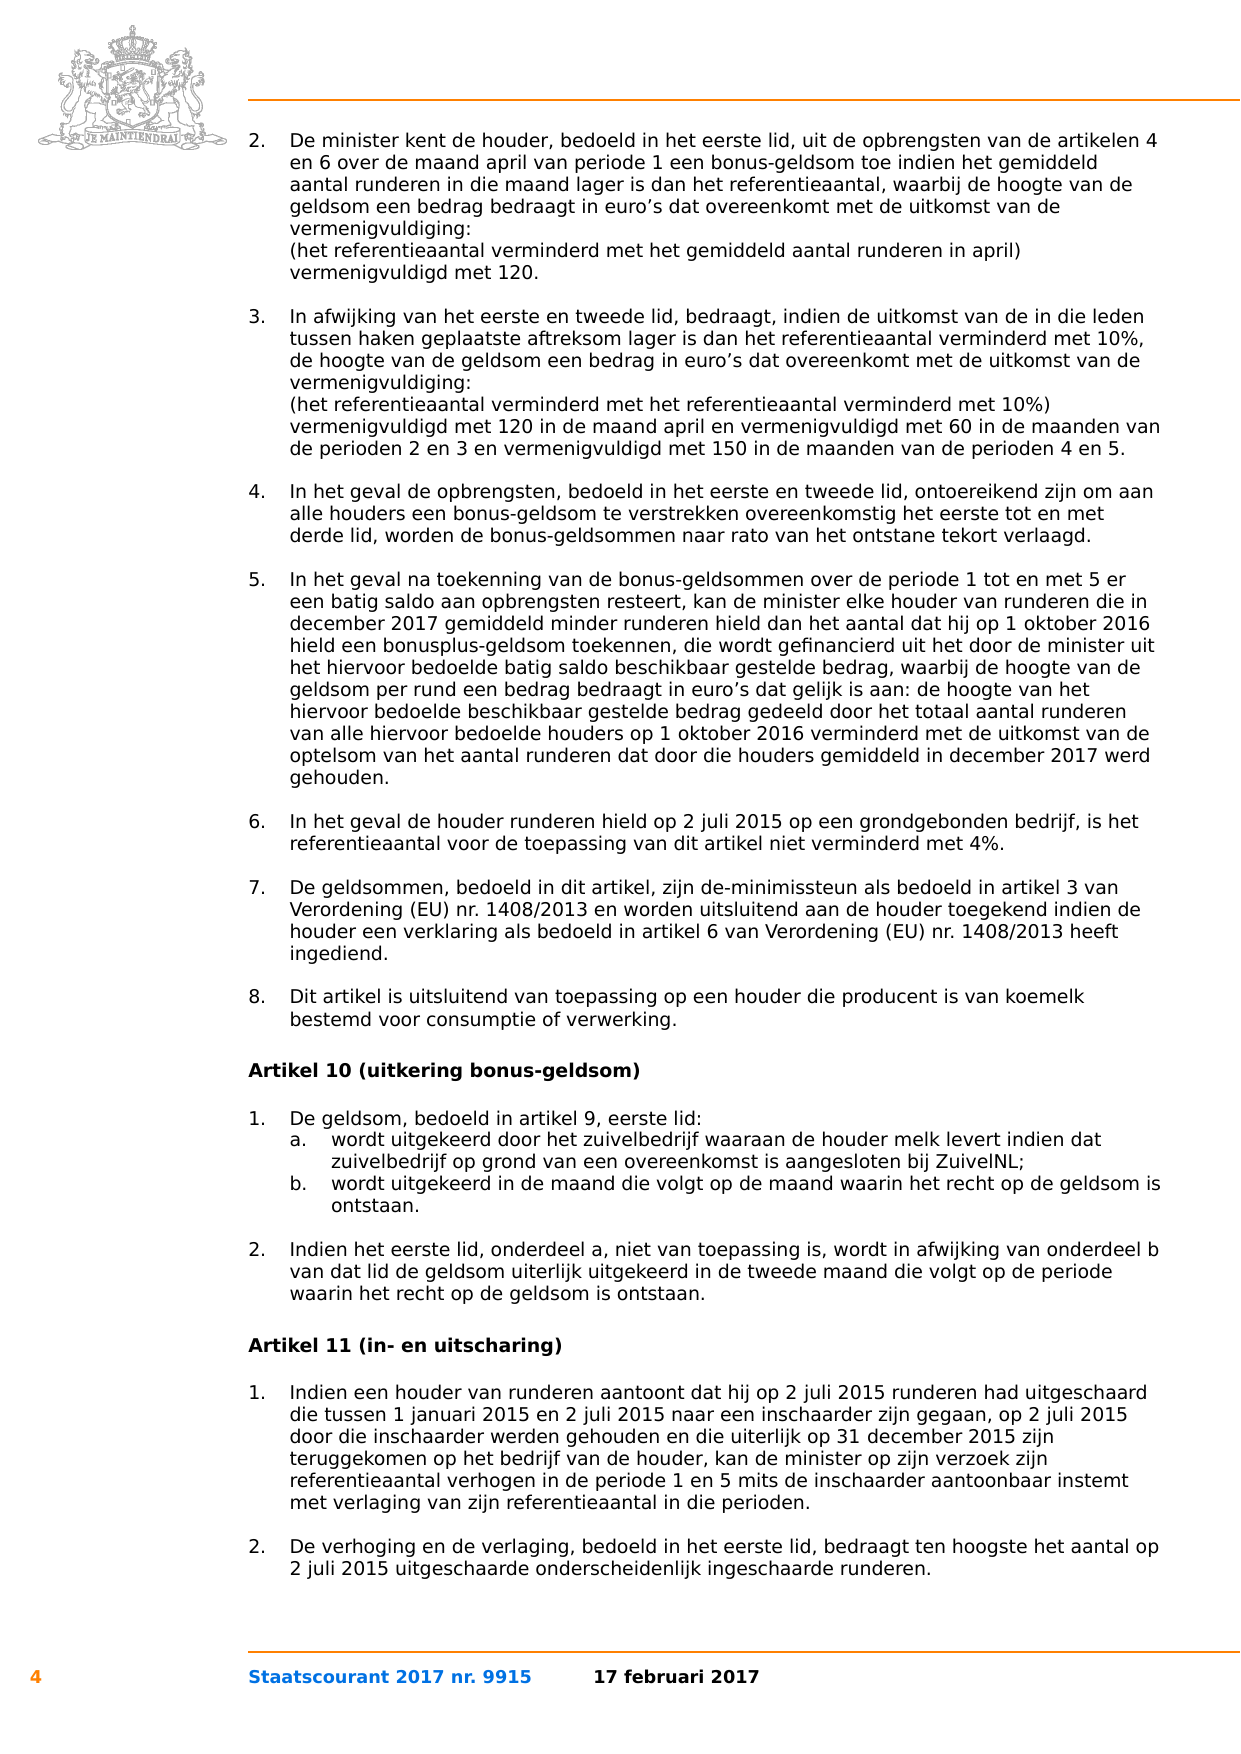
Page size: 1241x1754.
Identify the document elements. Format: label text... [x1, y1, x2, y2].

text (het referentieaantal verminderd met het referentieaantal verminderd met 10%) vermenigvuldigd met 120 in de maand april en vermenigvuldigd met 60 in de maanden van de perioden 2 en 3 en vermenigvuldigd met 150 in de maanden van de perioden 4 en 5. [289, 393, 1163, 459]
text 1. Indien een houder van runderen aantoont dat hij op 2 juli 2015 runderen had uitgeschaard die tussen 1 januari 2015 en 2 juli 2015 naar een inschaarder zijn gegaan, op 2 juli 2015 door die inschaarder werden gehouden en die uiterlijk op 31 december 2015 zijn teruggekomen op het bedrijf van de houder, kan de minister op zijn verzoek zijn referentieaantal verhogen in de periode 1 en 5 mits de inschaarder aantoonbaar instemt met verlaging van zijn referentieaantal in die perioden. [248, 1382, 1163, 1514]
text (het referentieaantal verminderd met het gemiddeld aantal runderen in april) vermenigvuldigd met 120. [289, 240, 1163, 284]
text a. wordt uitgekeerd door het zuivelbedrijf waaraan de houder melk levert indien dat zuivelbedrijf op grond van een overeenkomst is aangesloten bij ZuivelNL; [289, 1129, 1163, 1173]
text 7. De geldsommen, bedoeld in dit artikel, zijn de-minimissteun als bedoeld in artikel 3 van Verordening (EU) nr. 1408/2013 en worden uitsluitend aan de houder toegekend indien de houder een verklaring als bedoeld in artikel 6 van Verordening (EU) nr. 1408/2013 heeft ingediend. [248, 877, 1163, 964]
subtitle Artikel 10 (uitkering bonus-geldsom) [248, 1060, 1163, 1082]
text 8. Dit artikel is uitsluitend van toepassing op een houder die producent is van koemelk bestemd voor consumptie of verwerking. [248, 986, 1163, 1030]
text b. wordt uitgekeerd in de maand die volgt op de maand waarin het recht op de geldsom is ontstaan. [289, 1173, 1163, 1217]
text 3. In afwijking van het eerste en tweede lid, bedraagt, indien de uitkomst van de in die leden tussen haken geplaatste aftreksom lager is dan het referentieaantal verminderd met 10%, de hoogte van de geldsom een bedrag in euro’s dat overeenkomt met de uitkomst van de vermenigvuldiging: [248, 306, 1163, 393]
text 5. In het geval na toekenning van de bonus-geldsommen over de periode 1 tot en met 5 er een batig saldo aan opbrengsten resteert, kan de minister elke houder van runderen die in december 2017 gemiddeld minder runderen hield dan het aantal dat hij op 1 oktober 2016 hield een bonusplus-geldsom toekennen, die wordt gefinancierd uit het door de minister uit het hiervoor bedoelde batig saldo beschikbaar gestelde bedrag, waarbij de hoogte van de geldsom per rund een bedrag bedraagt in euro’s dat gelijk is aan: de hoogte van het hiervoor bedoelde beschikbaar gestelde bedrag gedeeld door het totaal aantal runderen van alle hiervoor bedoelde houders op 1 oktober 2016 verminderd met de uitkomst van de optelsom van het aantal runderen dat door die houders gemiddeld in december 2017 werd gehouden. [248, 569, 1163, 789]
picture [38, 25, 227, 150]
text 6. In het geval de houder runderen hield op 2 juli 2015 op een grondgebonden bedrijf, is het referentieaantal voor de toepassing van dit artikel niet verminderd met 4%. [248, 811, 1163, 855]
text 2. De minister kent de houder, bedoeld in het eerste lid, uit de opbrengsten van de artikelen 4 en 6 over de maand april van periode 1 een bonus-geldsom toe indien het gemiddeld aantal runderen in die maand lager is dan het referentieaantal, waarbij de hoogte van de geldsom een bedrag bedraagt in euro’s dat overeenkomt met de uitkomst van de vermenigvuldiging: [248, 130, 1163, 240]
subtitle Artikel 11 (in- en uitscharing) [248, 1335, 1163, 1357]
text 2. Indien het eerste lid, onderdeel a, niet van toepassing is, wordt in afwijking van onderdeel b van dat lid de geldsom uiterlijk uitgekeerd in de tweede maand die volgt op de periode waarin het recht op de geldsom is ontstaan. [248, 1239, 1163, 1305]
text 2. De verhoging en de verlaging, bedoeld in het eerste lid, bedraagt ten hoogste het aantal op 2 juli 2015 uitgeschaarde onderscheidenlijk ingeschaarde runderen. [248, 1536, 1163, 1580]
text 4. In het geval de opbrengsten, bedoeld in het eerste en tweede lid, ontoereikend zijn om aan alle houders een bonus-geldsom te verstrekken overeenkomstig het eerste tot en met derde lid, worden de bonus-geldsommen naar rato van het ontstane tekort verlaagd. [248, 481, 1163, 547]
text 1. De geldsom, bedoeld in artikel 9, eerste lid: [248, 1107, 1163, 1129]
